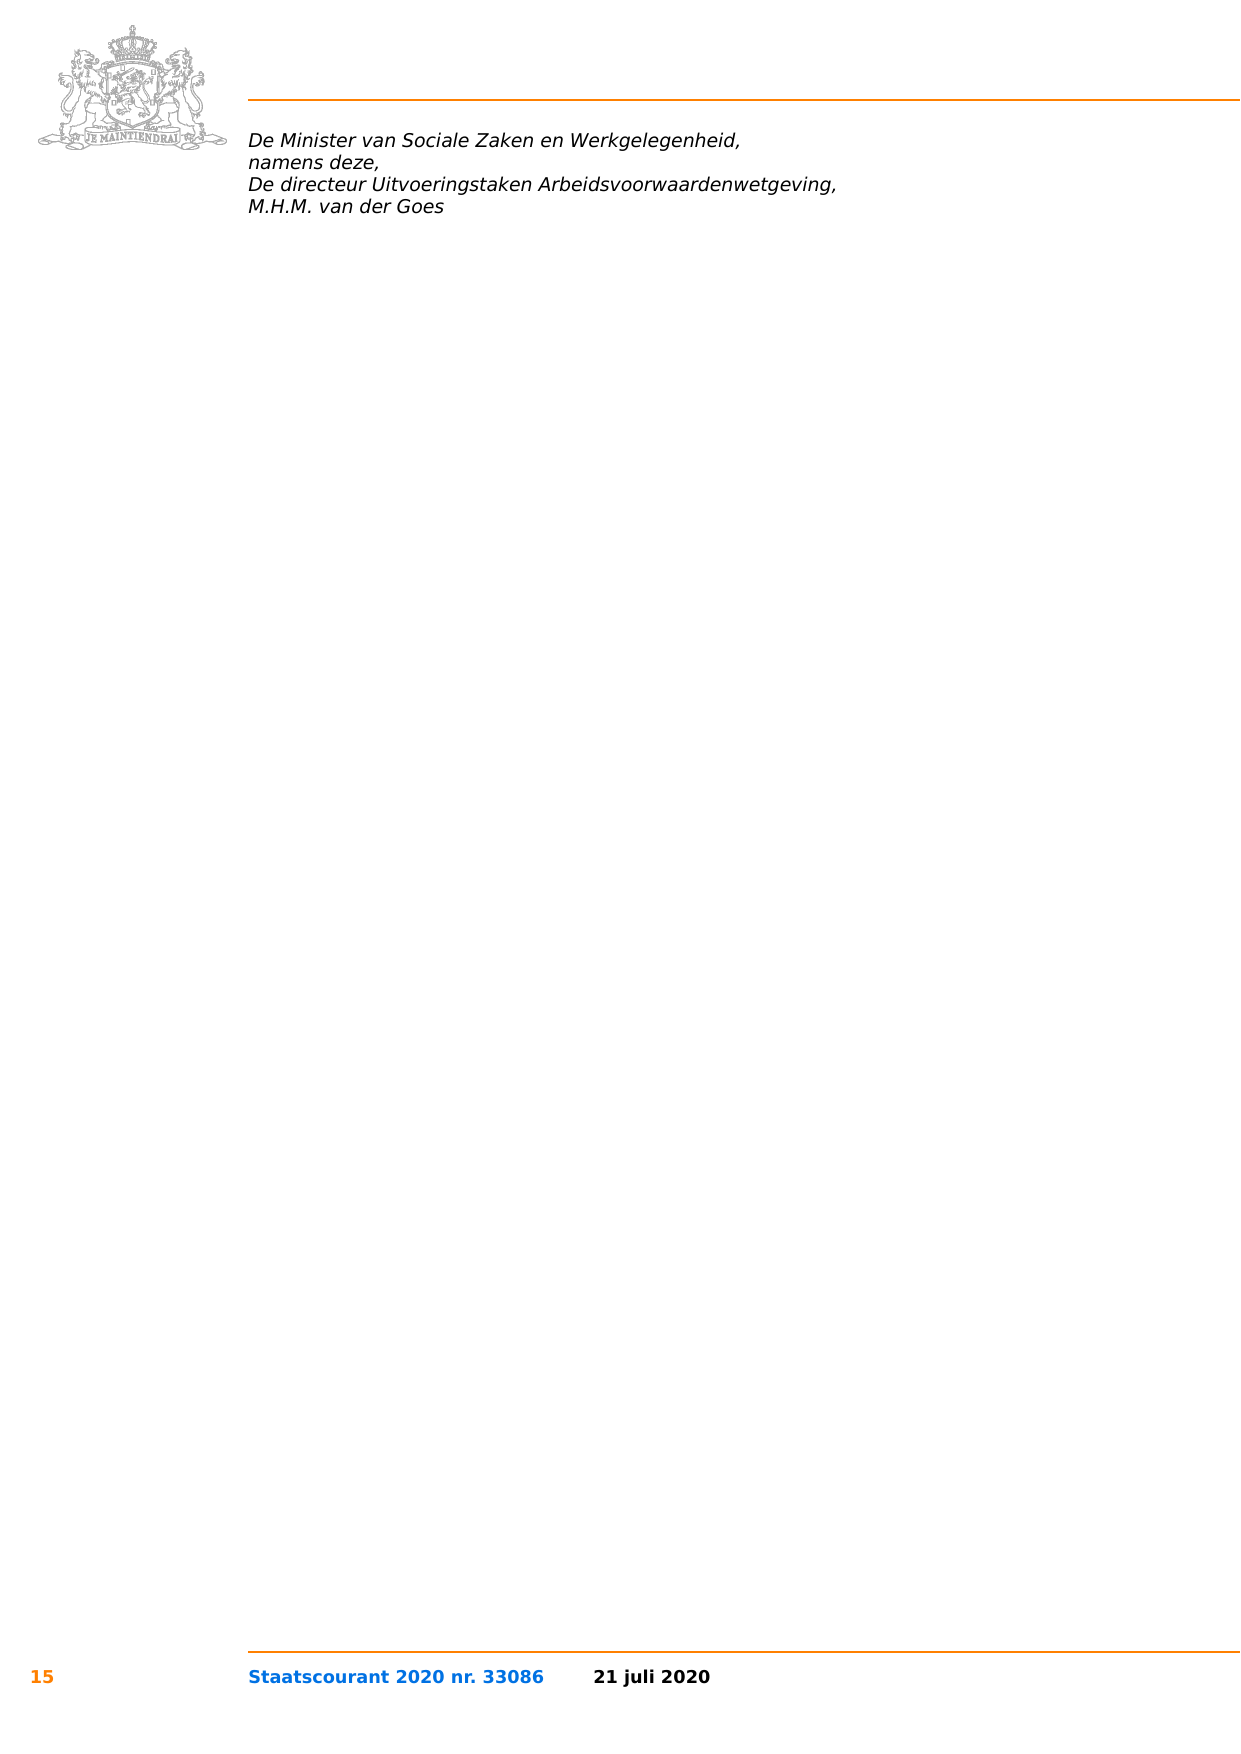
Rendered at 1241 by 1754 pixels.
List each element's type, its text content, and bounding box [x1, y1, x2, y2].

picture [38, 25, 227, 150]
text De Minister van Sociale Zaken en Werkgelegenheid, namens deze, De directeur Uitvoeringstaken Arbeidsvoorwaardenwetgeving, M.H.M. van der Goes [248, 130, 1163, 218]
